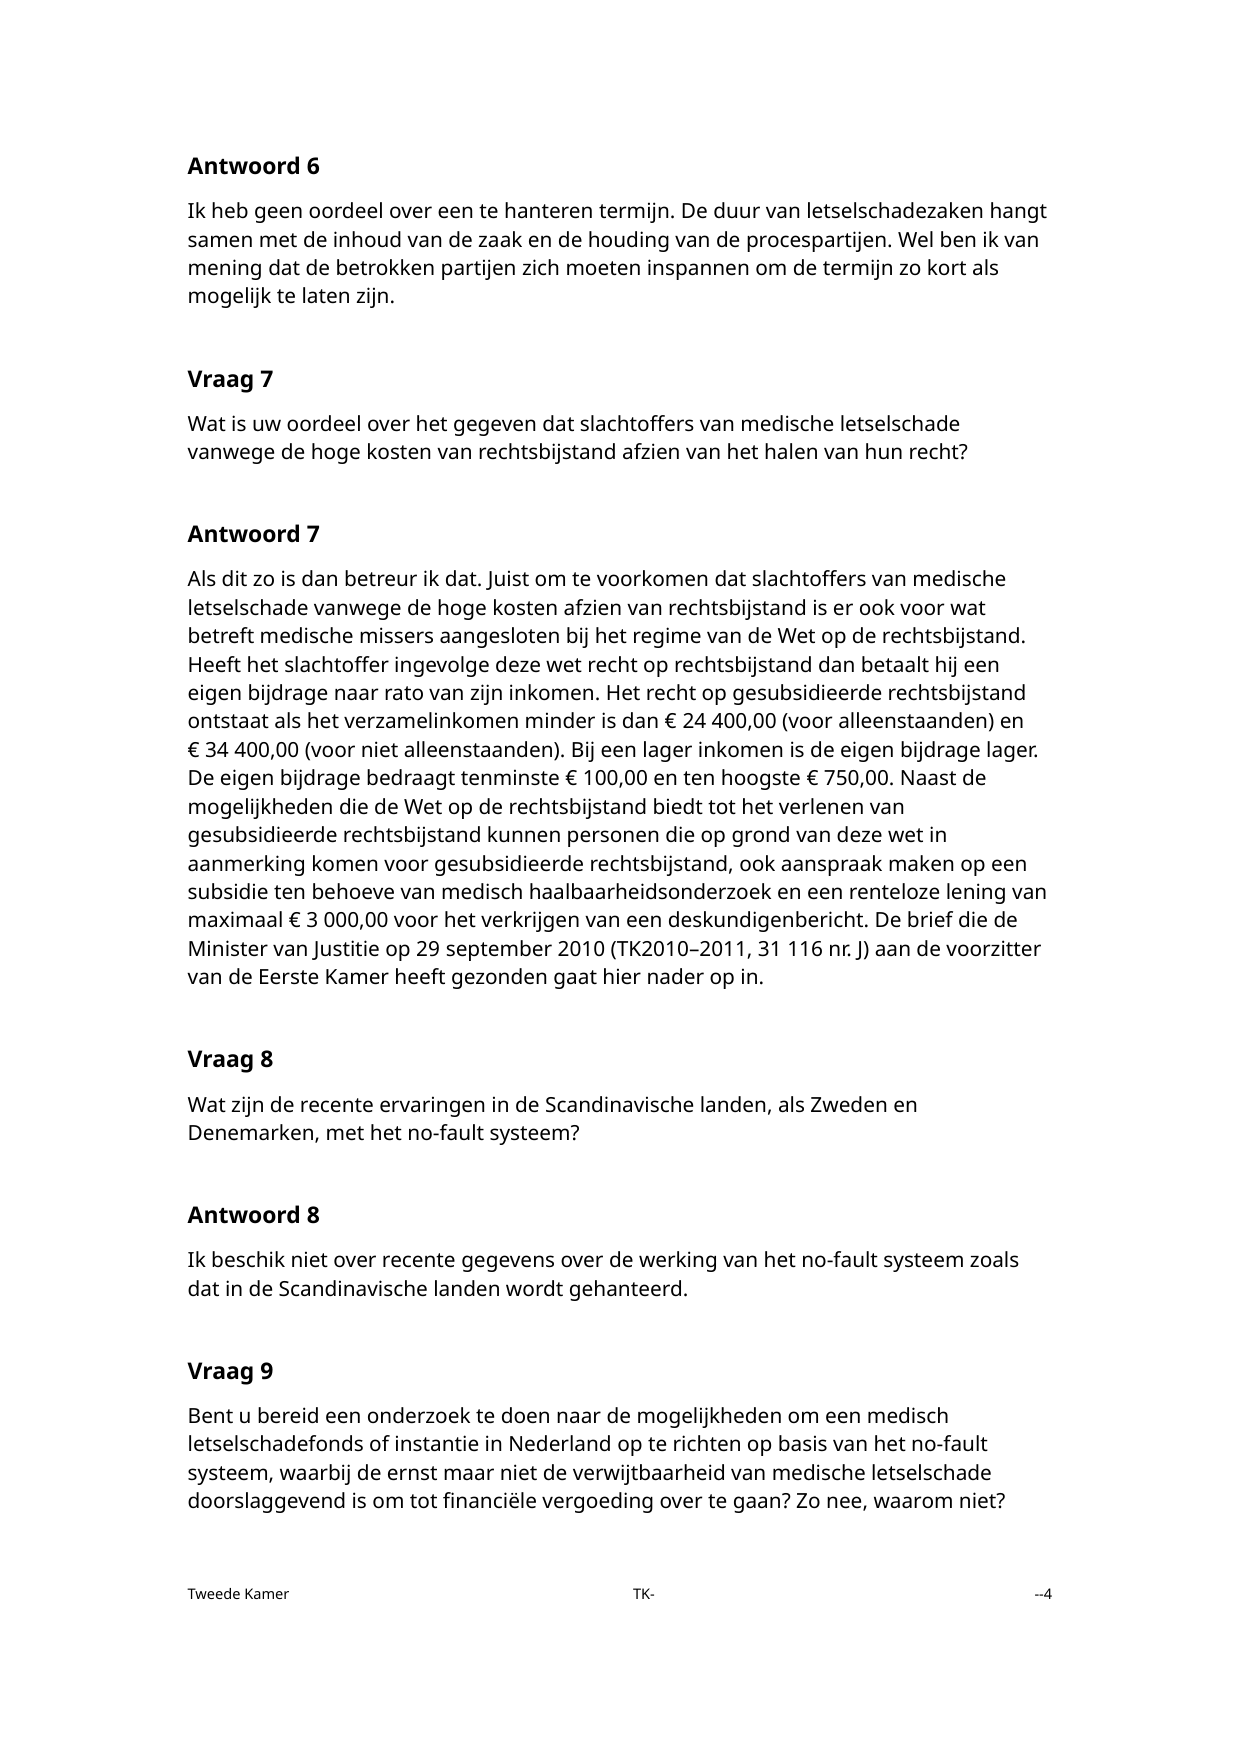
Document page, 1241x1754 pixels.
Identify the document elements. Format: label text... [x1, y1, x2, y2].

text Bent u bereid een onderzoek te doen naar de mogelijkheden om een medisch letselschadefonds of instantie in Nederland op te richten op basis van het no-fault systeem, waarbij de ernst maar niet de verwijtbaarheid van medische letselschade doorslaggevend is om tot financiële vergoeding over te gaan? Zo nee, waarom niet? [187, 1401, 1053, 1515]
subtitle Vraag 7 [187, 362, 1053, 394]
subtitle Vraag 9 [187, 1355, 1053, 1386]
subtitle Vraag 8 [187, 1043, 1053, 1075]
text Wat zijn de recente ervaringen in de Scandinavische landen, als Zweden en Denemarken, met het no-fault systeem? [187, 1090, 1053, 1147]
text Ik heb geen oordeel over een te hanteren termijn. De duur van letselschadezaken hangt samen met de inhoud van de zaak en de houding van de procespartijen. Wel ben ik van mening dat de betrokken partijen zich moeten inspannen om de termijn zo kort als mogelijk te laten zijn. [187, 196, 1053, 310]
subtitle Antwoord 6 [187, 150, 1053, 181]
subtitle Antwoord 7 [187, 518, 1053, 549]
text Als dit zo is dan betreur ik dat. Juist om te voorkomen dat slachtoffers van medische letselschade vanwege de hoge kosten afzien van rechtsbijstand is er ook voor wat betreft medische missers aangesloten bij het regime van de Wet op de rechtsbijstand. Heeft het slachtoffer ingevolge deze wet recht op rechtsbijstand dan betaalt hij een eigen bijdrage naar rato van zijn inkomen. Het recht op gesubsidieerde rechtsbijstand ontstaat als het verzamelinkomen minder is dan € 24 400,00 (voor alleenstaanden) en € 34 400,00 (voor niet alleenstaanden). Bij een lager inkomen is de eigen bijdrage lager. De eigen bijdrage bedraagt tenminste € 100,00 en ten hoogste € 750,00. Naast de mogelijkheden die de Wet op de rechtsbijstand biedt tot het verlenen van gesubsidieerde rechtsbijstand kunnen personen die op grond van deze wet in aanmerking komen voor gesubsidieerde rechtsbijstand, ook aanspraak maken op een subsidie ten behoeve van medisch haalbaarheidsonderzoek en een renteloze lening van maximaal € 3 000,00 voor het verkrijgen van een deskundigenbericht. De brief die de Minister van Justitie op 29 september 2010 (TK2010–2011, 31 116 nr. J) aan de voorzitter van de Eerste Kamer heeft gezonden gaat hier nader op in. [187, 564, 1053, 991]
text Ik beschik niet over recente gegevens over de werking van het no-fault systeem zoals dat in de Scandinavische landen wordt gehanteerd. [187, 1245, 1053, 1302]
text Wat is uw oordeel over het gegeven dat slachtoffers van medische letselschade vanwege de hoge kosten van rechtsbijstand afzien van het halen van hun recht? [187, 409, 1053, 466]
subtitle Antwoord 8 [187, 1199, 1053, 1230]
